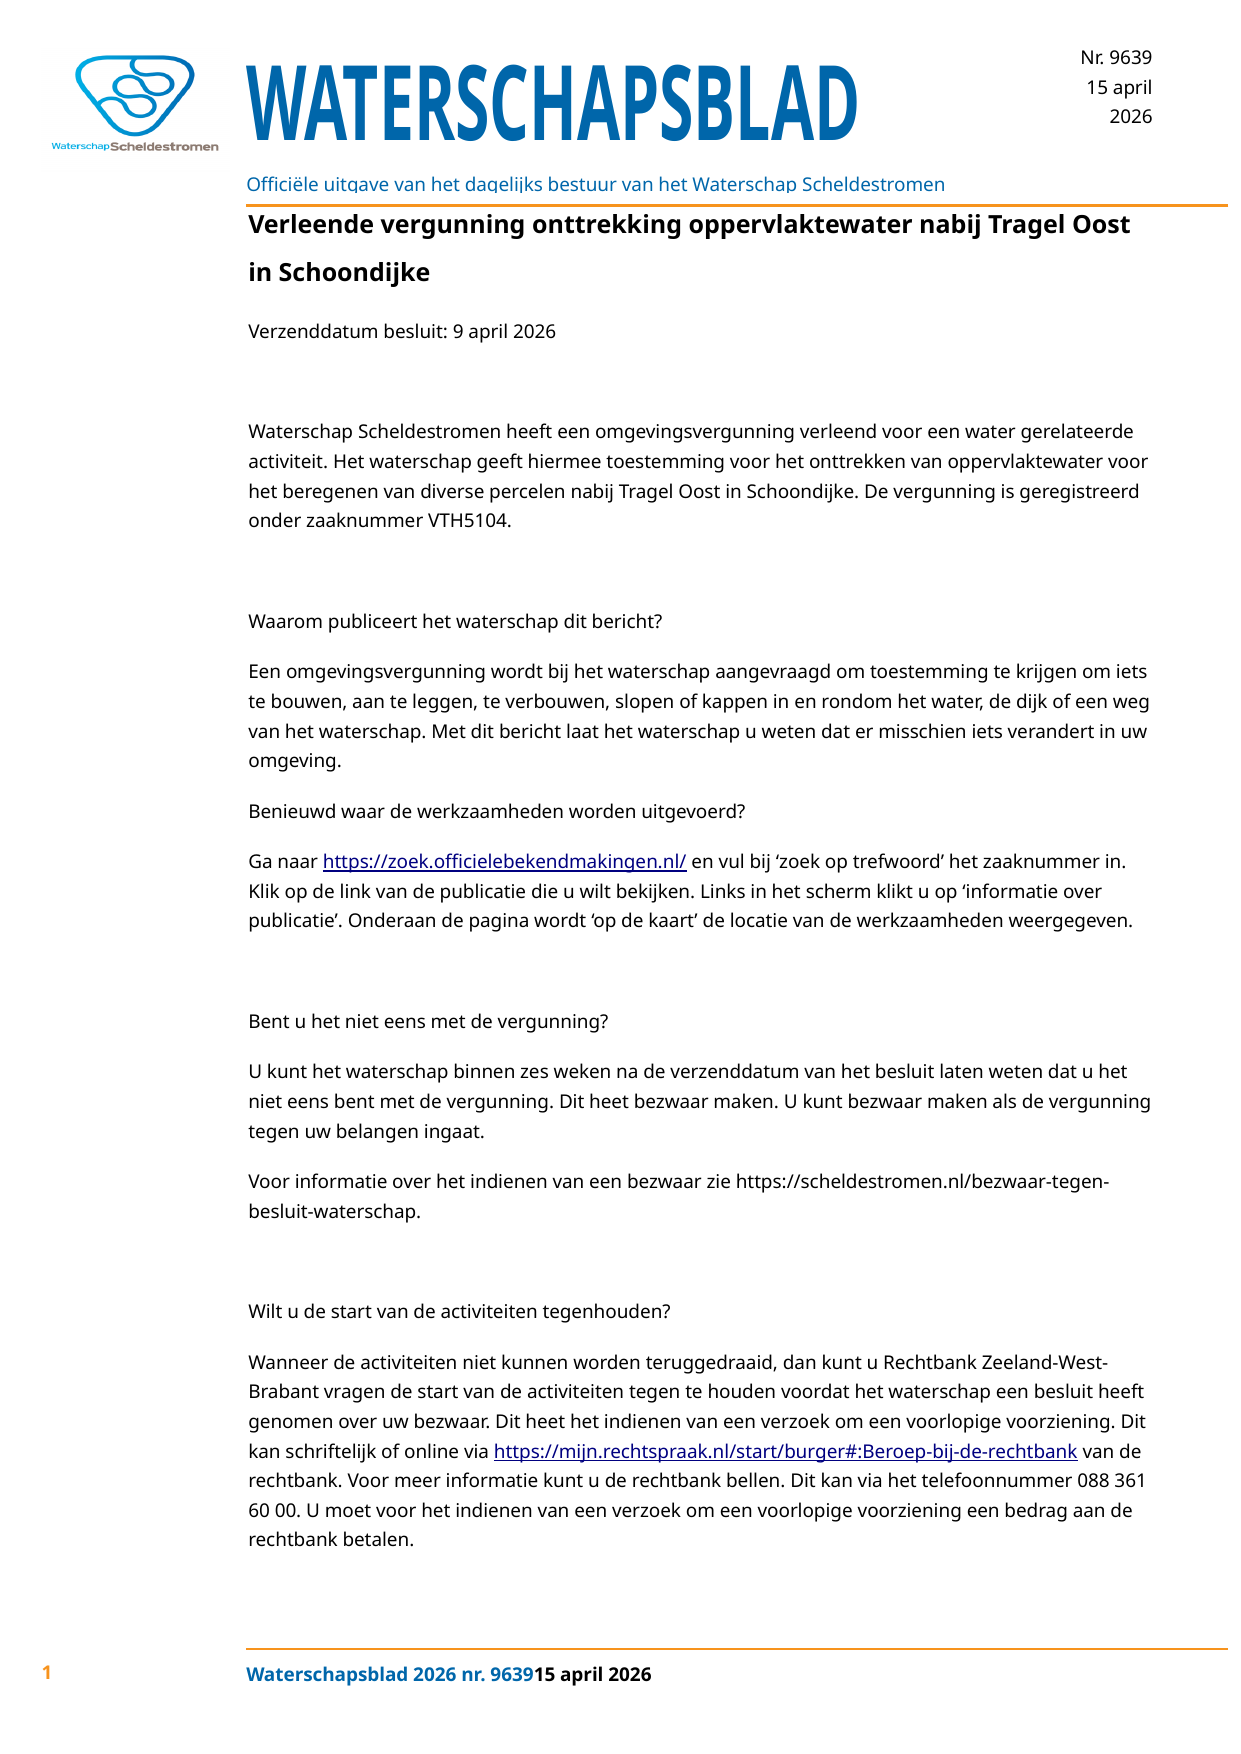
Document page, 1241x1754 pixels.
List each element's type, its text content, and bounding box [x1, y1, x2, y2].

picture [41, 47, 231, 172]
text Waterschap Scheldestromen heeft een omgevingsvergunning verleend voor een water gerelateerde activiteit. Het waterschap geeft hiermee toestemming voor het onttrekken van oppervlaktewater voor het beregenen van diverse percelen nabij Tragel Oost in Schoondijke. De vergunning is geregistreerd onder zaaknummer VTH5104. [248, 419, 1152, 533]
text Waarom publiceert het waterschap dit bericht? [248, 608, 1152, 634]
text Voor informatie over het indienen van een bezwaar zie https://scheldestromen.nl/bezwaar-tegen-besluit-waterschap. [248, 1168, 1152, 1224]
text Ga naar https://zoek.officielebekendmakingen.nl/ en vul bij ‘zoek op trefwoord’ het zaaknummer in. Klik op de link van de publicatie die u wilt bekijken. Links in het scherm klikt u op ‘informatie over publicatie’. Onderaan de pagina wordt ‘op de kaart’ de locatie van de werkzaamheden weergegeven. [248, 848, 1152, 933]
text Bent u het niet eens met de vergunning? [248, 1008, 1152, 1034]
text Een omgevingsvergunning wordt bij het waterschap aangevraagd om toestemming te krijgen om iets te bouwen, aan te leggen, te verbouwen, slopen of kappen in en rondom het water, de dijk of een weg van het waterschap. Met dit bericht laat het waterschap u weten dat er misschien iets verandert in uw omgeving. [248, 659, 1152, 773]
text Verzenddatum besluit: 9 april 2026 [248, 318, 1152, 344]
text Verleende vergunning onttrekking oppervlaktewater nabij Tragel Oost in Schoondijke [248, 207, 1152, 288]
text U kunt het waterschap binnen zes weken na de verzenddatum van het besluit laten weten dat u het niet eens bent met de vergunning. Dit heet bezwaar maken. U kunt bezwaar maken als de vergunning tegen uw belangen ingaat. [248, 1059, 1152, 1144]
text Wilt u de start van de activiteiten tegenhouden? [248, 1299, 1152, 1324]
text Benieuwd waar de werkzaamheden worden uitgevoerd? [248, 798, 1152, 824]
text Wanneer de activiteiten niet kunnen worden teruggedraaid, dan kunt u Rechtbank Zeeland-West-Brabant vragen de start van de activiteiten tegen te houden voordat het waterschap een besluit heeft genomen over uw bezwaar. Dit heet het indienen van een verzoek om een voorlopige voorziening. Dit kan schriftelijk of online via https://mijn.rechtspraak.nl/start/burger#:Beroep-bij-de-rechtbank van de rechtbank. Voor meer informatie kunt u de rechtbank bellen. Dit kan via het telefoonnummer 088 361 60 00. U moet voor het indienen van een verzoek om een voorlopige voorziening een bedrag aan de rechtbank betalen. [248, 1349, 1152, 1552]
